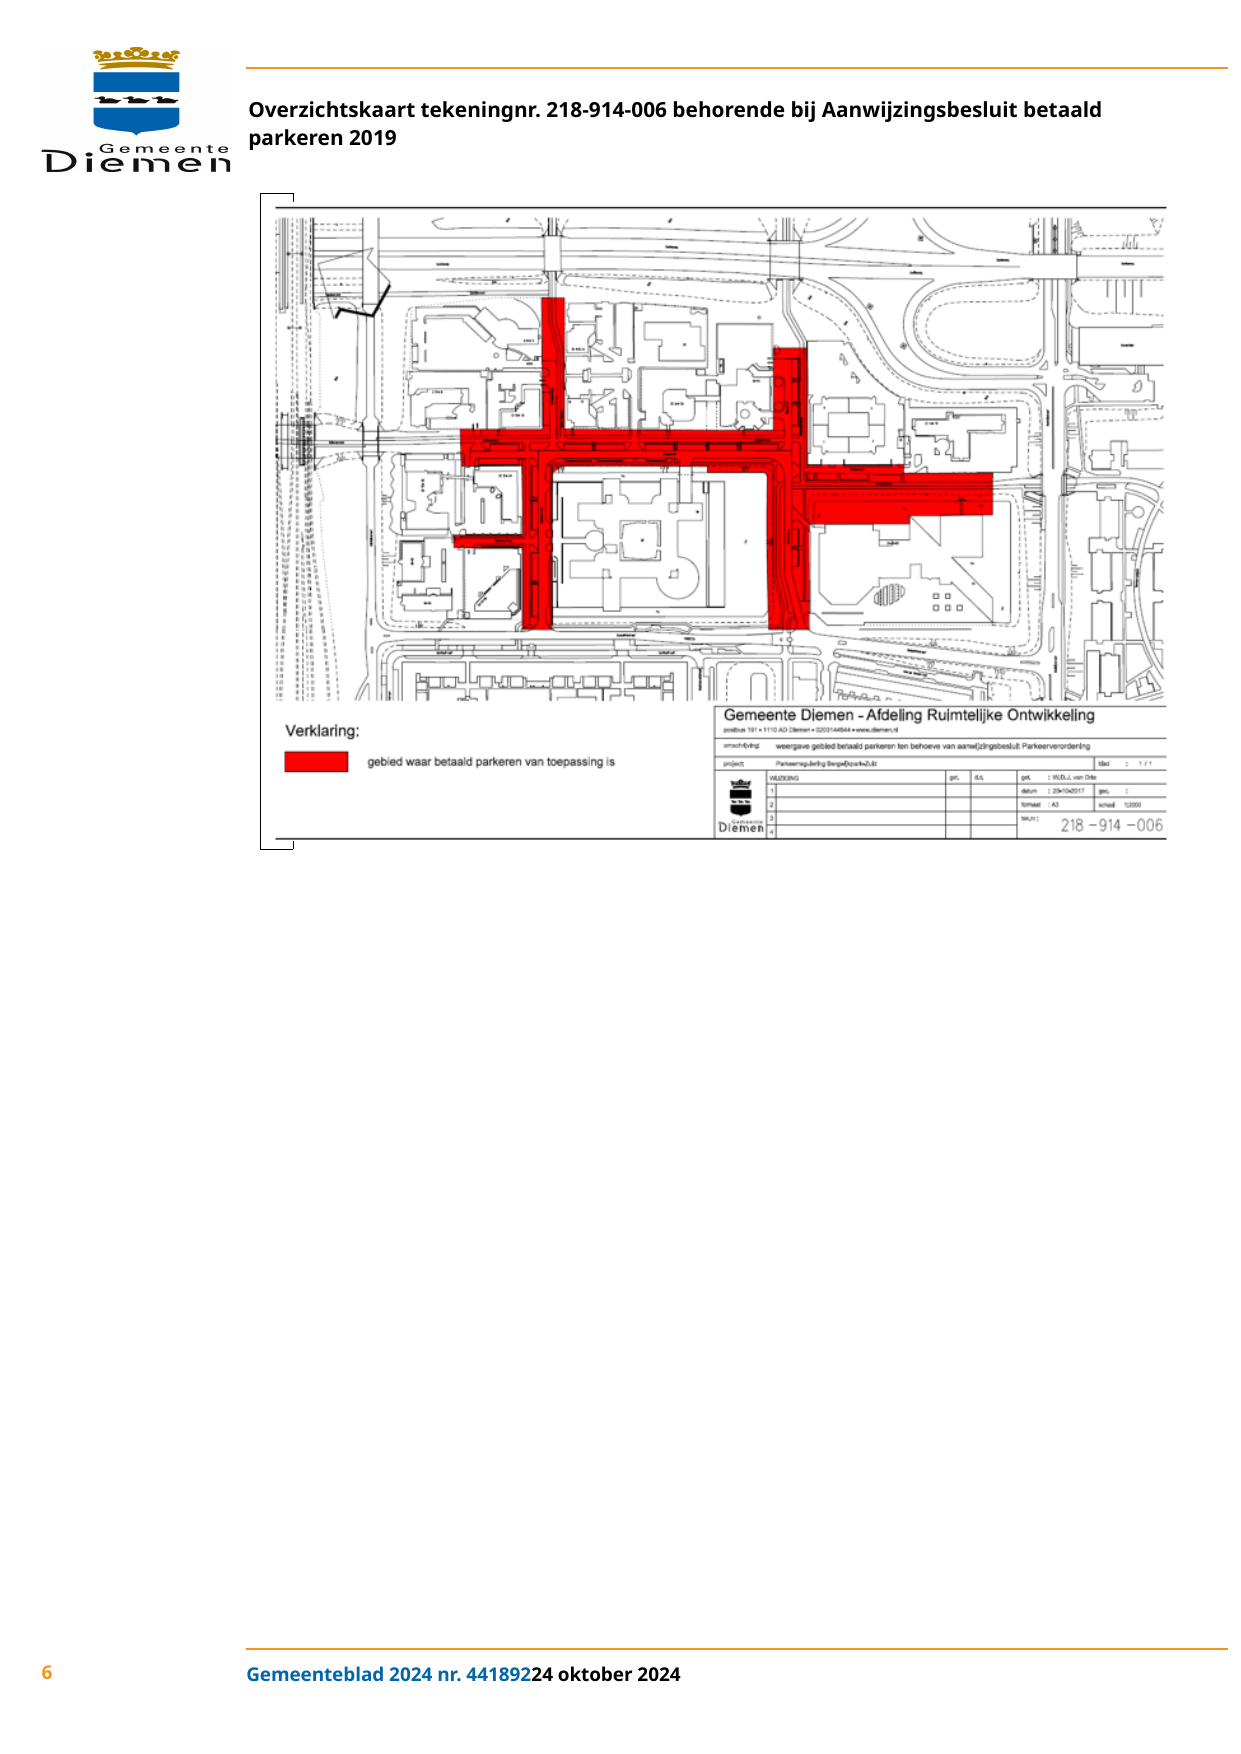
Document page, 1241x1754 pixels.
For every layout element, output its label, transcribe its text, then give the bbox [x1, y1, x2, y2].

text Overzichtskaart tekeningnr. 218-914-006 behorende bij Aanwijzingsbesluit betaald parkeren 2019 [248, 95, 1152, 152]
picture [41, 47, 231, 172]
picture [268, 202, 1173, 841]
